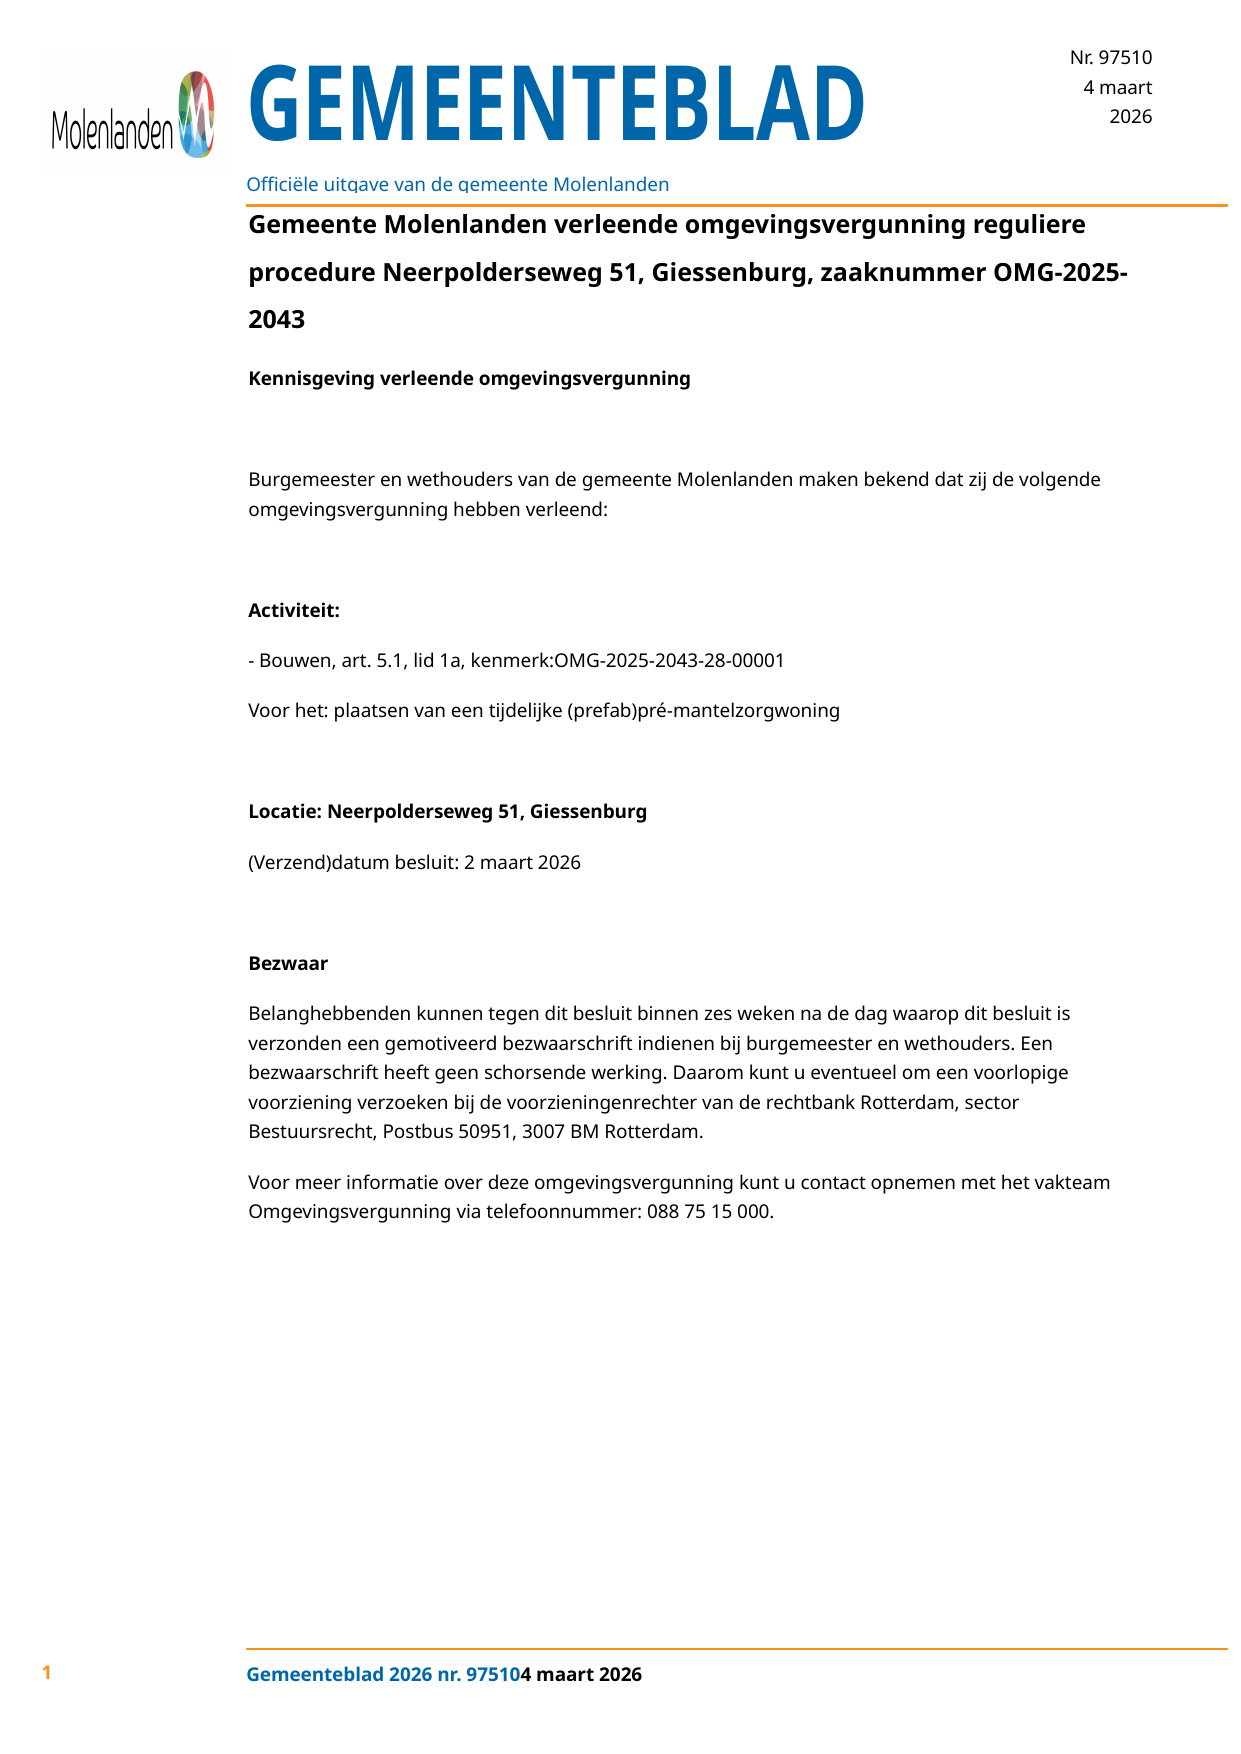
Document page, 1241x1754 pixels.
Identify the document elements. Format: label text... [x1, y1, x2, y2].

text Activiteit: [248, 597, 1152, 622]
text Gemeente Molenlanden verleende omgevingsvergunning reguliere procedure Neerpolderseweg 51, Giessenburg, zaaknummer OMG-2025-2043 [248, 207, 1152, 336]
text Belanghebbenden kunnen tegen dit besluit binnen zes weken na de dag waarop dit besluit is verzonden een gemotiveerd bezwaarschrift indienen bij burgemeester en wethouders. Een bezwaarschrift heeft geen schorsende werking. Daarom kunt u eventueel om een voorlopige voorziening verzoeken bij de voorzieningenrechter van de rechtbank Rotterdam, sector Bestuursrecht, Postbus 50951, 3007 BM Rotterdam. [248, 1000, 1152, 1144]
text Burgemeester en wethouders van de gemeente Molenlanden maken bekend dat zij de volgende omgevingsvergunning hebben verleend: [248, 466, 1152, 522]
text Bezwaar [248, 950, 1152, 975]
picture [41, 47, 231, 172]
text Kennisgeving verleende omgevingsvergunning [248, 366, 1152, 391]
text Voor het: plaatsen van een tijdelijke (prefab)pré-mantelzorgwoning [248, 698, 1152, 723]
text Voor meer informatie over deze omgevingsvergunning kunt u contact opnemen met het vakteam Omgevingsvergunning via telefoonnummer: 088 75 15 000. [248, 1169, 1152, 1224]
text - Bouwen, art. 5.1, lid 1a, kenmerk:OMG-2025-2043-28-00001 [248, 647, 1152, 673]
text Locatie: Neerpolderseweg 51, Giessenburg [248, 798, 1152, 824]
text (Verzend)datum besluit: 2 maart 2026 [248, 849, 1152, 874]
